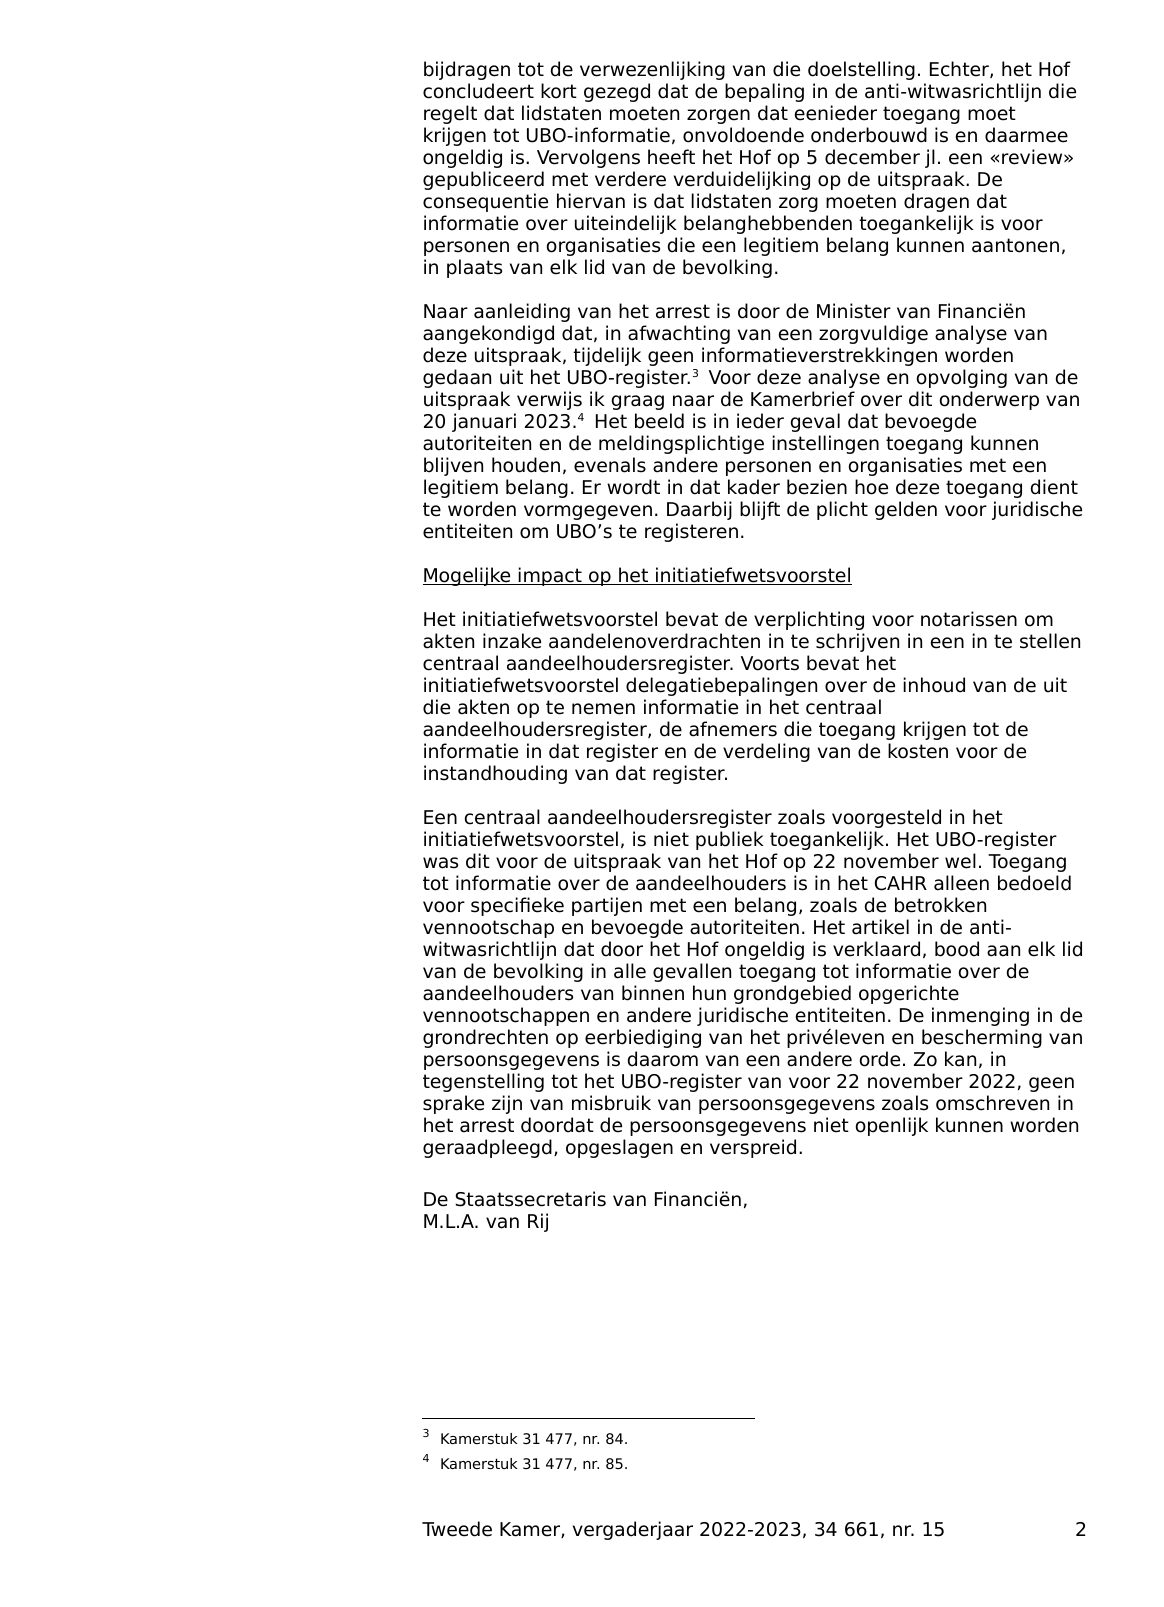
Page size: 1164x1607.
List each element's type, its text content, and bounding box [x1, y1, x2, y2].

text bijdragen tot de verwezenlijking van die doelstelling. Echter, het Hof concludeert kort gezegd dat de bepaling in de anti-witwasrichtlijn die regelt dat lidstaten moeten zorgen dat eenieder toegang moet krijgen tot UBO-informatie, onvoldoende onderbouwd is en daarmee ongeldig is. Vervolgens heeft het Hof op 5 december jl. een «review» gepubliceerd met verdere verduidelijking op de uitspraak. De consequentie hiervan is dat lidstaten zorg moeten dragen dat informatie over uiteindelijk belanghebbenden toegankelijk is voor personen en organisaties die een legitiem belang kunnen aantonen, in plaats van elk lid van de bevolking. [422, 59, 1087, 279]
text Het initiatiefwetsvoorstel bevat de verplichting voor notarissen om akten inzake aandelenoverdrachten in te schrijven in een in te stellen centraal aandeelhoudersregister. Voorts bevat het initiatiefwetsvoorstel delegatiebepalingen over de inhoud van de uit die akten op te nemen informatie in het centraal aandeelhoudersregister, de afnemers die toegang krijgen tot de informatie in dat register en de verdeling van de kosten voor de instandhouding van dat register. [422, 609, 1087, 785]
text De Staatssecretaris van Financiën, M.L.A. van Rij [422, 1189, 1087, 1233]
subtitle Mogelijke impact op het initiatiefwetsvoorstel [422, 565, 1087, 587]
text Naar aanleiding van het arrest is door de Minister van Financiën aangekondigd dat, in afwachting van een zorgvuldige analyse van deze uitspraak, tijdelijk geen informatieverstrekkingen worden gedaan uit het UBO-register. Voor deze analyse en opvolging van de uitspraak verwijs ik graag naar de Kamerbrief over dit onderwerp van 20 januari 2023. Het beeld is in ieder geval dat bevoegde autoriteiten en de meldingsplichtige instellingen toegang kunnen blijven houden, evenals andere personen en organisaties met een legitiem belang. Er wordt in dat kader bezien hoe deze toegang dient te worden vormgegeven. Daarbij blijft de plicht gelden voor juridische entiteiten om UBO’s te registeren. [422, 301, 1087, 543]
text Een centraal aandeelhoudersregister zoals voorgesteld in het initiatiefwetsvoorstel, is niet publiek toegankelijk. Het UBO-register was dit voor de uitspraak van het Hof op 22 november wel. Toegang tot informatie over de aandeelhouders is in het CAHR alleen bedoeld voor specifieke partijen met een belang, zoals de betrokken vennootschap en bevoegde autoriteiten. Het artikel in de anti-witwasrichtlijn dat door het Hof ongeldig is verklaard, bood aan elk lid van de bevolking in alle gevallen toegang tot informatie over de aandeelhouders van binnen hun grondgebied opgerichte vennootschappen en andere juridische entiteiten. De inmenging in de grondrechten op eerbiediging van het privéleven en bescherming van persoonsgegevens is daarom van een andere orde. Zo kan, in tegenstelling tot het UBO-register van voor 22 november 2022, geen sprake zijn van misbruik van persoonsgegevens zoals omschreven in het arrest doordat de persoonsgegevens niet openlijk kunnen worden geraadpleegd, opgeslagen en verspreid. [422, 807, 1087, 1159]
text Kamerstuk 31 477, nr. 85. [422, 1452, 1087, 1474]
text Kamerstuk 31 477, nr. 84. [422, 1427, 1087, 1449]
